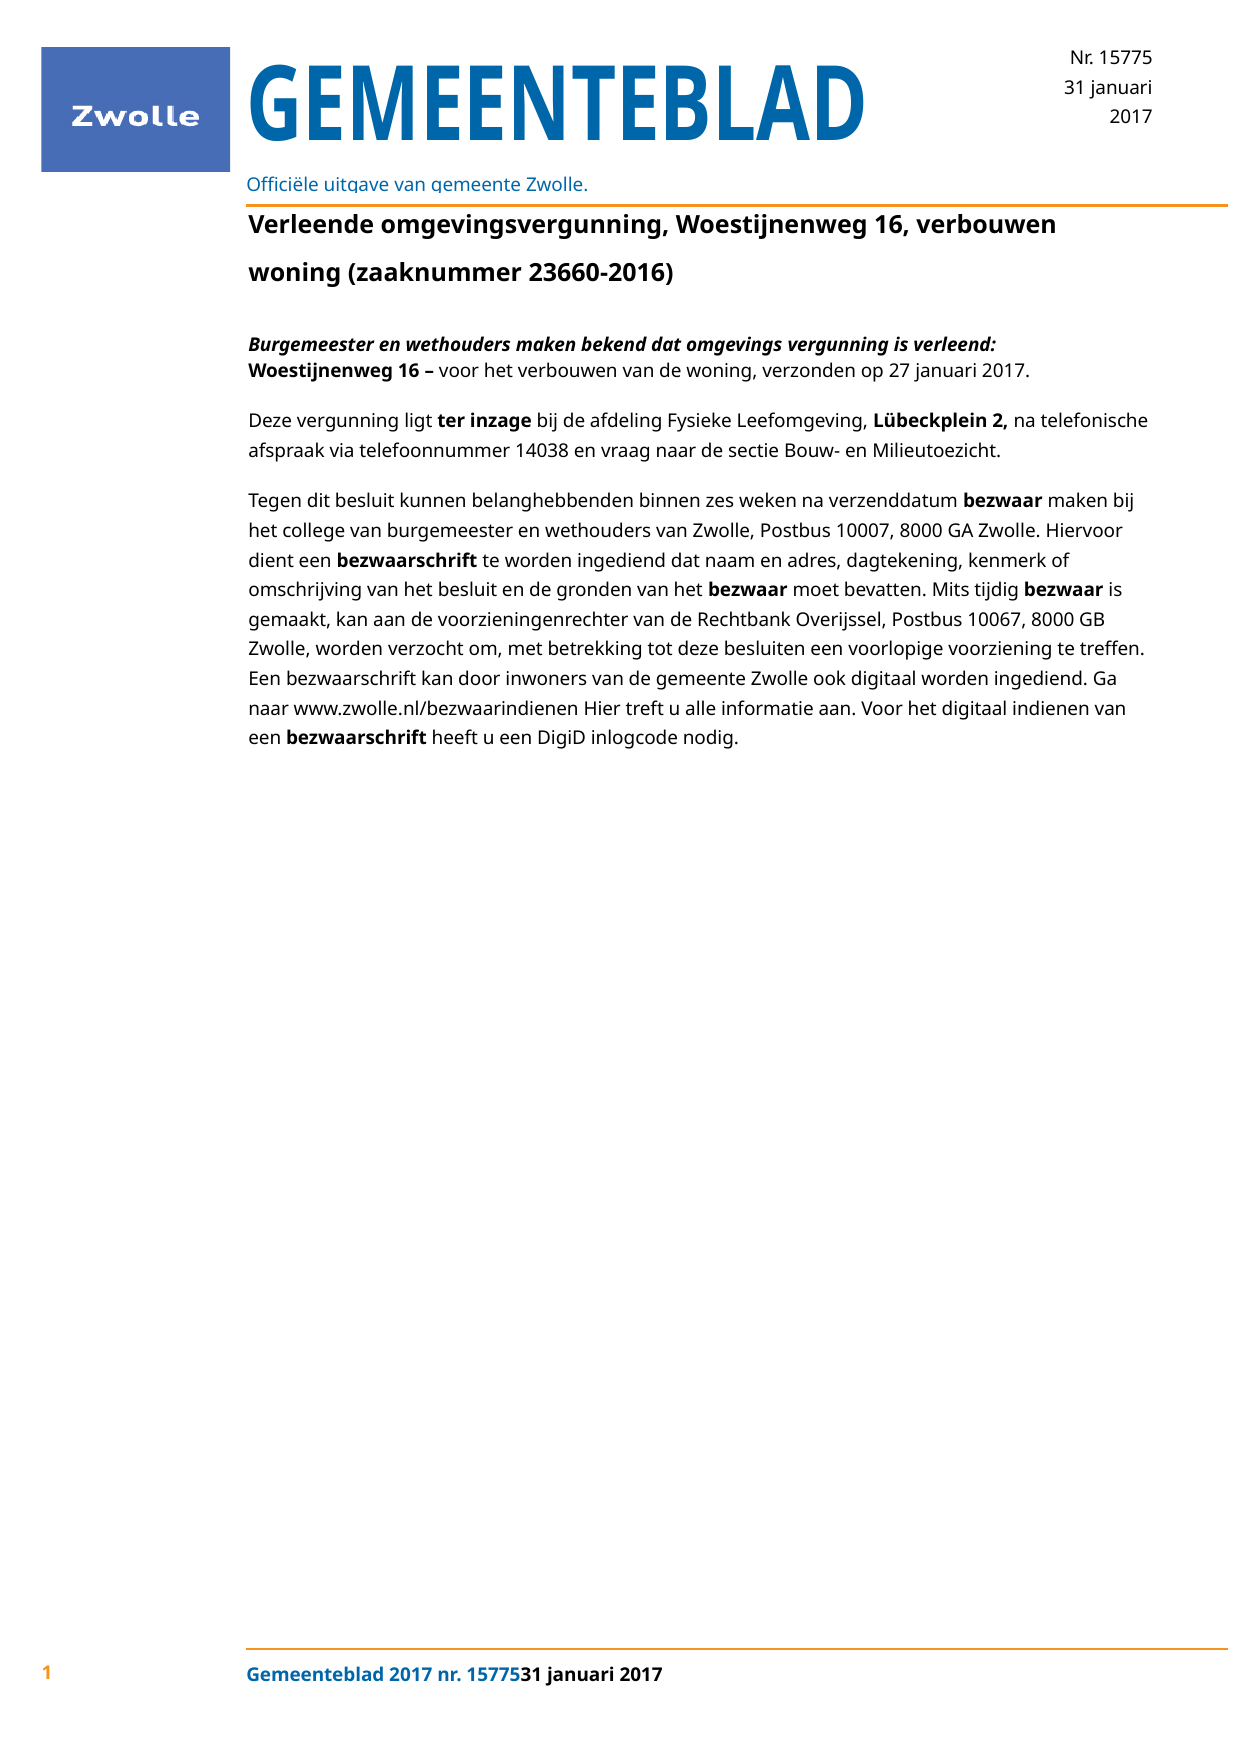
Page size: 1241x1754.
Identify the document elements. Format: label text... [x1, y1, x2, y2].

picture [41, 47, 231, 172]
text Burgemeester en wethouders maken bekend dat omgevings vergunning is verleend: [248, 331, 1152, 357]
text Woestijnenweg 16 – voor het verbouwen van de woning, verzonden op 27 januari 2017. [248, 357, 1152, 383]
text Tegen dit besluit kunnen belanghebbenden binnen zes weken na verzenddatum bezwaar maken bij het college van burgemeester en wethouders van Zwolle, Postbus 10007, 8000 GA Zwolle. Hiervoor dient een bezwaarschrift te worden ingediend dat naam en adres, dagtekening, kenmerk of omschrijving van het besluit en de gronden van het bezwaar moet bevatten. Mits tijdig bezwaar is gemaakt, kan aan de voorzieningenrechter van de Rechtbank Overijssel, Postbus 10067, 8000 GB Zwolle, worden verzocht om, met betrekking tot deze besluiten een voorlopige voorziening te treffen. Een bezwaarschrift kan door inwoners van de gemeente Zwolle ook digitaal worden ingediend. Ga naar www.zwolle.nl/bezwaarindienen Hier treft u alle informatie aan. Voor het digitaal indienen van een bezwaarschrift heeft u een DigiD inlogcode nodig. [248, 488, 1152, 750]
text Deze vergunning ligt ter inzage bij de afdeling Fysieke Leefomgeving, Lübeckplein 2, na telefonische afspraak via telefoonnummer 14038 en vraag naar de sectie Bouw- en Milieutoezicht. [248, 408, 1152, 463]
text Verleende omgevingsvergunning, Woestijnenweg 16, verbouwen woning (zaaknummer 23660-2016) [248, 207, 1152, 288]
